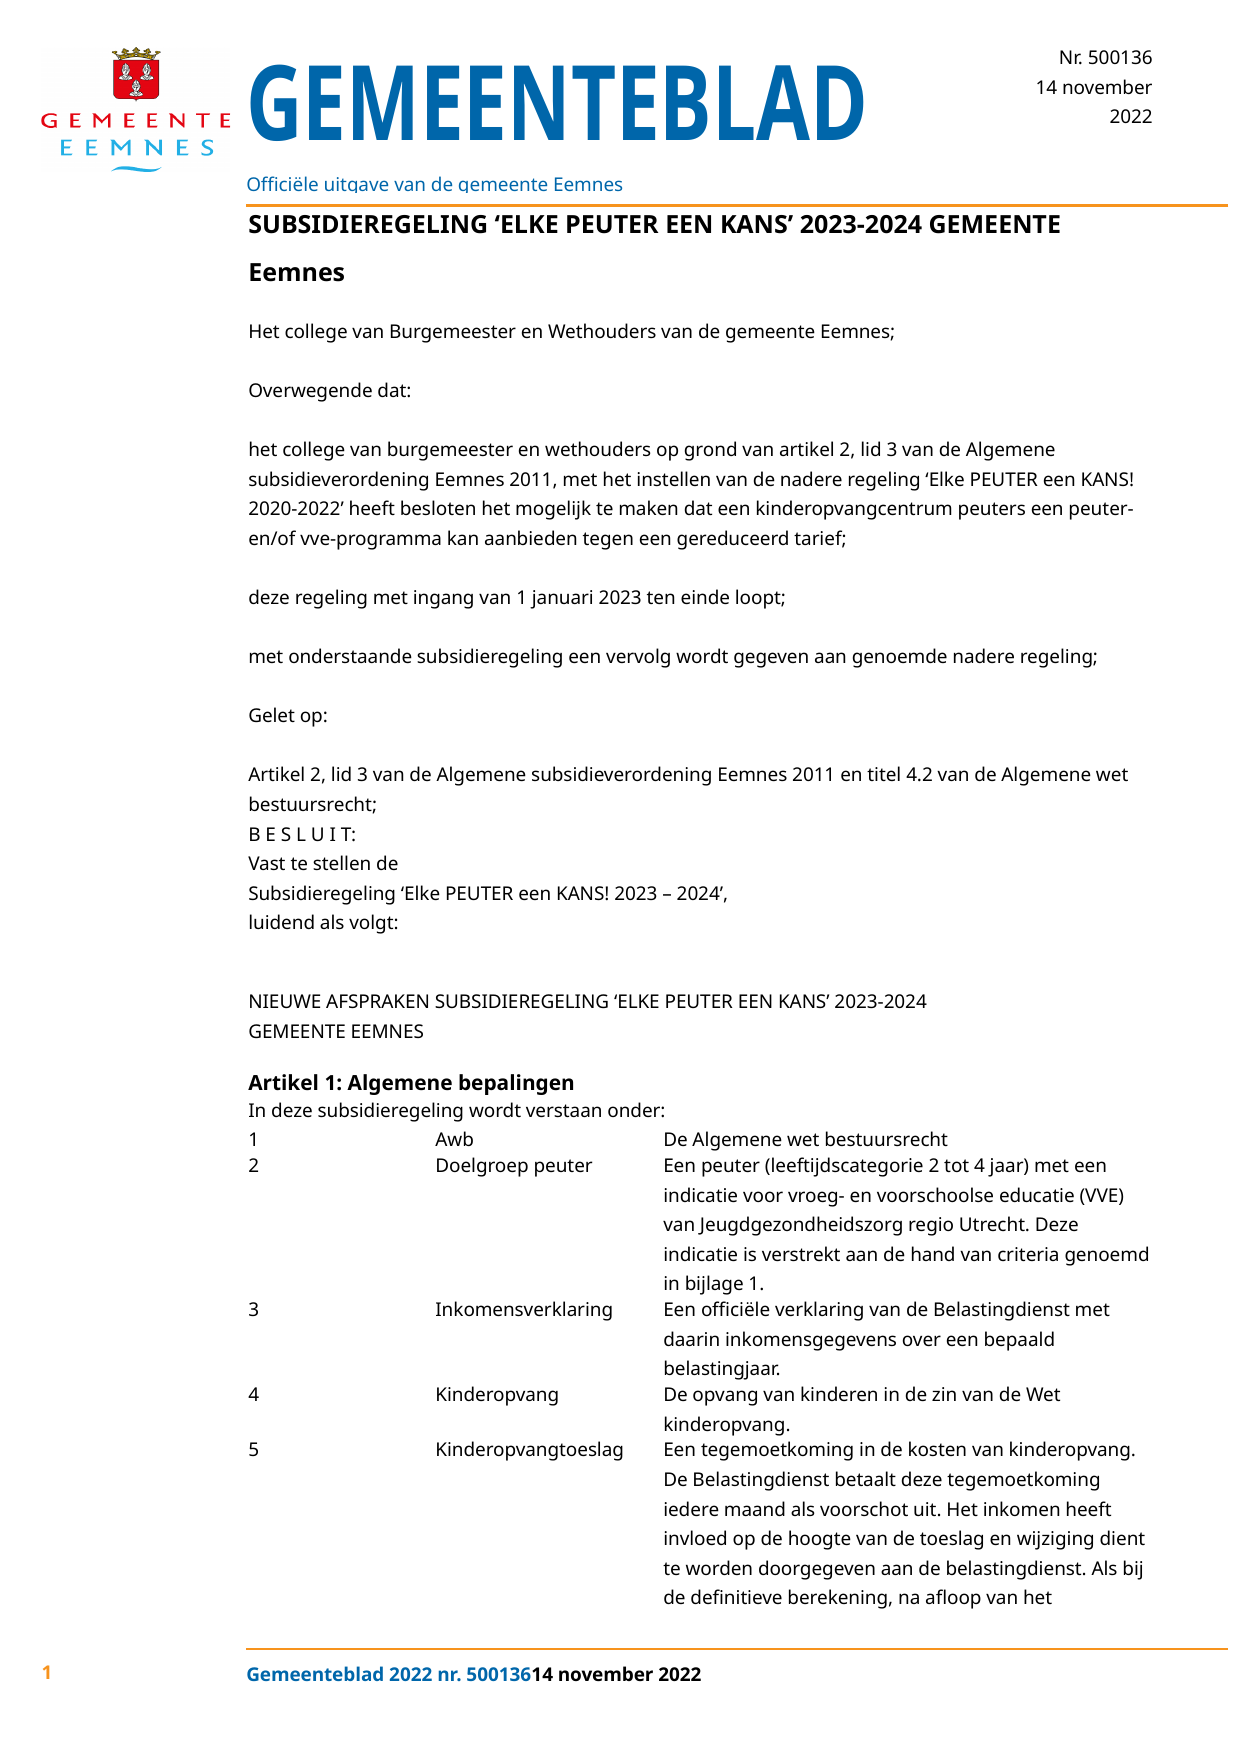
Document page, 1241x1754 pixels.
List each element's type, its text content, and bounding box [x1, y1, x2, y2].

table_header 1 [248, 1127, 435, 1152]
table_cell 4 [248, 1381, 435, 1437]
table_cell Kinderopvang [435, 1381, 663, 1437]
text Overwegende dat: [248, 377, 1152, 403]
text deze regeling met ingang van 1 januari 2023 ten einde loopt; [248, 584, 1152, 610]
text GEMEENTE EEMNES [248, 1018, 1152, 1044]
text met onderstaande subsidieregeling een vervolg wordt gegeven aan genoemde nadere regeling; [248, 643, 1152, 669]
table_cell Doelgroep peuter [435, 1152, 663, 1296]
picture [41, 47, 231, 172]
table_cell Een peuter (leeftijdscategorie 2 tot 4 jaar) met een indicatie voor vroeg- en voorschoolse educatie (VVE) van Jeugdgezondheidszorg regio Utrecht. Deze indicatie is verstrekt aan de hand van criteria genoemd in bijlage 1. [663, 1152, 1152, 1296]
table_cell De opvang van kinderen in de zin van de Wet kinderopvang. [663, 1381, 1152, 1437]
text Subsidieregeling ‘Elke PEUTER een KANS! 2023 – 2024’, [248, 880, 1152, 906]
text Artikel 2, lid 3 van de Algemene subsidieverordening Eemnes 2011 en titel 4.2 van de Algemene wet bestuursrecht; [248, 762, 1152, 817]
table_cell 5 [248, 1437, 435, 1610]
table_cell Inkomensverklaring [435, 1296, 663, 1381]
text Gelet op: [248, 702, 1152, 728]
table_cell 2 [248, 1152, 435, 1296]
table_header De Algemene wet bestuursrecht [663, 1127, 1152, 1152]
table_cell Een tegemoetkoming in de kosten van kinderopvang. De Belastingdienst betaalt deze tegemoetkoming iedere maand als voorschot uit. Het inkomen heeft invloed op de hoogte van de toeslag en wijziging dient te worden doorgegeven aan de belastingdienst. Als bij de definitieve berekening, na afloop van het [663, 1437, 1152, 1610]
text luidend als volgt: [248, 909, 1152, 935]
table_cell 3 [248, 1296, 435, 1381]
text SUBSIDIEREGELING ‘ELKE PEUTER EEN KANS’ 2023-2024 GEMEENTE Eemnes [248, 207, 1152, 288]
table_cell Kinderopvangtoeslag [435, 1437, 663, 1610]
text het college van burgemeester en wethouders op grond van artikel 2, lid 3 van de Algemene subsidieverordening Eemnes 2011, met het instellen van de nadere regeling ‘Elke PEUTER een KANS! 2020-2022’ heeft besloten het mogelijk te maken dat een kinderopvangcentrum peuters een peuter- en/of vve-programma kan aanbieden tegen een gereduceerd tarief; [248, 436, 1152, 551]
text Artikel 1: Algemene bepalingen [248, 1068, 1152, 1097]
text Vast te stellen de [248, 850, 1152, 876]
text NIEUWE AFSPRAKEN SUBSIDIEREGELING ‘ELKE PEUTER EEN KANS’ 2023-2024 [248, 988, 1152, 1014]
text B E S L U I T: [248, 821, 1152, 847]
text In deze subsidieregeling wordt verstaan onder: [248, 1097, 1152, 1123]
table_header Awb [435, 1127, 663, 1152]
text Het college van Burgemeester en Wethouders van de gemeente Eemnes; [248, 318, 1152, 344]
table_cell Een officiële verklaring van de Belastingdienst met daarin inkomensgegevens over een bepaald belastingjaar. [663, 1296, 1152, 1381]
